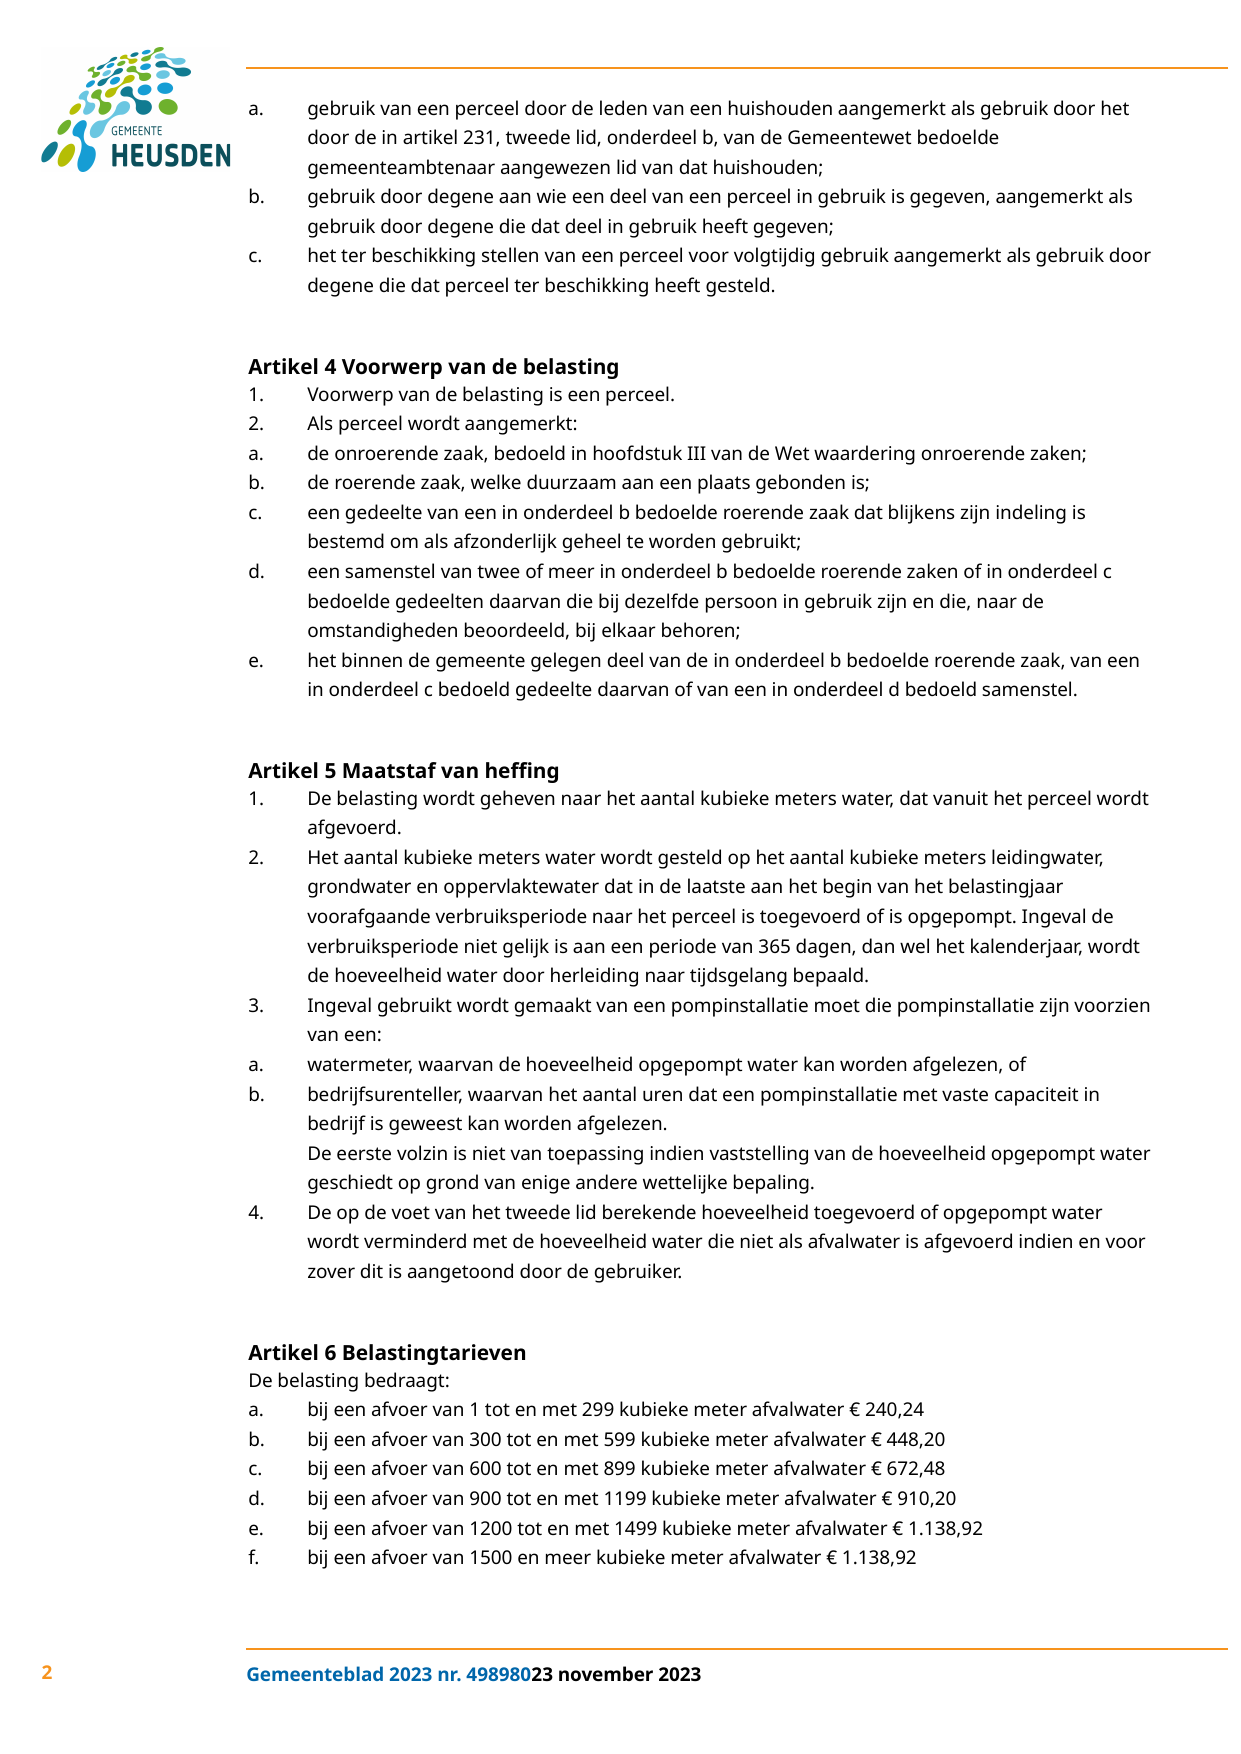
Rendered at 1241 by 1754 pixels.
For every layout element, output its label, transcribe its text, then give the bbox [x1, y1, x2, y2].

list Ingeval gebruikt wordt gemaakt van een pompinstallatie moet die pompinstallatie zijn voorzien van een: [248, 992, 1152, 1047]
list bij een afvoer van 900 tot en met 1199 kubieke meter afvalwater € 910,20 [248, 1485, 1152, 1511]
text De belasting bedraagt: [248, 1367, 1152, 1392]
list bij een afvoer van 1200 tot en met 1499 kubieke meter afvalwater € 1.138,92 [248, 1515, 1152, 1540]
list gebruik van een perceel door de leden van een huishouden aangemerkt als gebruik door het door de in artikel 231, tweede lid, onderdeel b, van de Gemeentewet bedoelde gemeenteambtenaar aangewezen lid van dat huishouden; [248, 95, 1152, 180]
list Als perceel wordt aangemerkt: [248, 410, 1152, 436]
text Artikel 4 Voorwerp van de belasting [248, 352, 1152, 381]
text Artikel 6 Belastingtarieven [248, 1338, 1152, 1367]
list De belasting wordt geheven naar het aantal kubieke meters water, dat vanuit het perceel wordt afgevoerd. [248, 785, 1152, 840]
text Artikel 5 Maatstaf van heffing [248, 757, 1152, 785]
list bij een afvoer van 1500 en meer kubieke meter afvalwater € 1.138,92 [248, 1544, 1152, 1570]
picture [41, 47, 231, 172]
list bedrijfsurenteller, waarvan het aantal uren dat een pompinstallatie met vaste capaciteit in bedrijf is geweest kan worden afgelezen. [248, 1081, 1152, 1136]
list Het aantal kubieke meters water wordt gesteld op het aantal kubieke meters leidingwater, grondwater en oppervlaktewater dat in de laatste aan het begin van het belastingjaar voorafgaande verbruiksperiode naar het perceel is toegevoerd of is opgepompt. Ingeval de verbruiksperiode niet gelijk is aan een periode van 365 dagen, dan wel het kalenderjaar, wordt de hoeveelheid water door herleiding naar tijdsgelang bepaald. [248, 844, 1152, 988]
list Voorwerp van de belasting is een perceel. [248, 381, 1152, 406]
list de roerende zaak, welke duurzaam aan een plaats gebonden is; [248, 469, 1152, 495]
list bij een afvoer van 300 tot en met 599 kubieke meter afvalwater € 448,20 [248, 1426, 1152, 1452]
list watermeter, waarvan de hoeveelheid opgepompt water kan worden afgelezen, of [248, 1051, 1152, 1077]
list de onroerende zaak, bedoeld in hoofdstuk III van de Wet waardering onroerende zaken; [248, 440, 1152, 466]
list het ter beschikking stellen van een perceel voor volgtijdig gebruik aangemerkt als gebruik door degene die dat perceel ter beschikking heeft gesteld. [248, 243, 1152, 298]
list een gedeelte van een in onderdeel b bedoelde roerende zaak dat blijkens zijn indeling is bestemd om als afzonderlijk geheel te worden gebruikt; [248, 499, 1152, 554]
list het binnen de gemeente gelegen deel van de in onderdeel b bedoelde roerende zaak, van een in onderdeel c bedoeld gedeelte daarvan of van een in onderdeel d bedoeld samenstel. [248, 647, 1152, 702]
list bij een afvoer van 1 tot en met 299 kubieke meter afvalwater € 240,24 [248, 1396, 1152, 1422]
list De op de voet van het tweede lid berekende hoeveelheid toegevoerd of opgepompt water wordt verminderd met de hoeveelheid water die niet als afvalwater is afgevoerd indien en voor zover dit is aangetoond door de gebruiker. [248, 1199, 1152, 1284]
list gebruik door degene aan wie een deel van een perceel in gebruik is gegeven, aangemerkt als gebruik door degene die dat deel in gebruik heeft gegeven; [248, 183, 1152, 239]
list een samenstel van twee of meer in onderdeel b bedoelde roerende zaken of in onderdeel c bedoelde gedeelten daarvan die bij dezelfde persoon in gebruik zijn en die, naar de omstandigheden beoordeeld, bij elkaar behoren; [248, 558, 1152, 643]
list bij een afvoer van 600 tot en met 899 kubieke meter afvalwater € 672,48 [248, 1456, 1152, 1481]
list De eerste volzin is niet van toepassing indien vaststelling van de hoeveelheid opgepompt water geschiedt op grond van enige andere wettelijke bepaling. [248, 1140, 1152, 1195]
